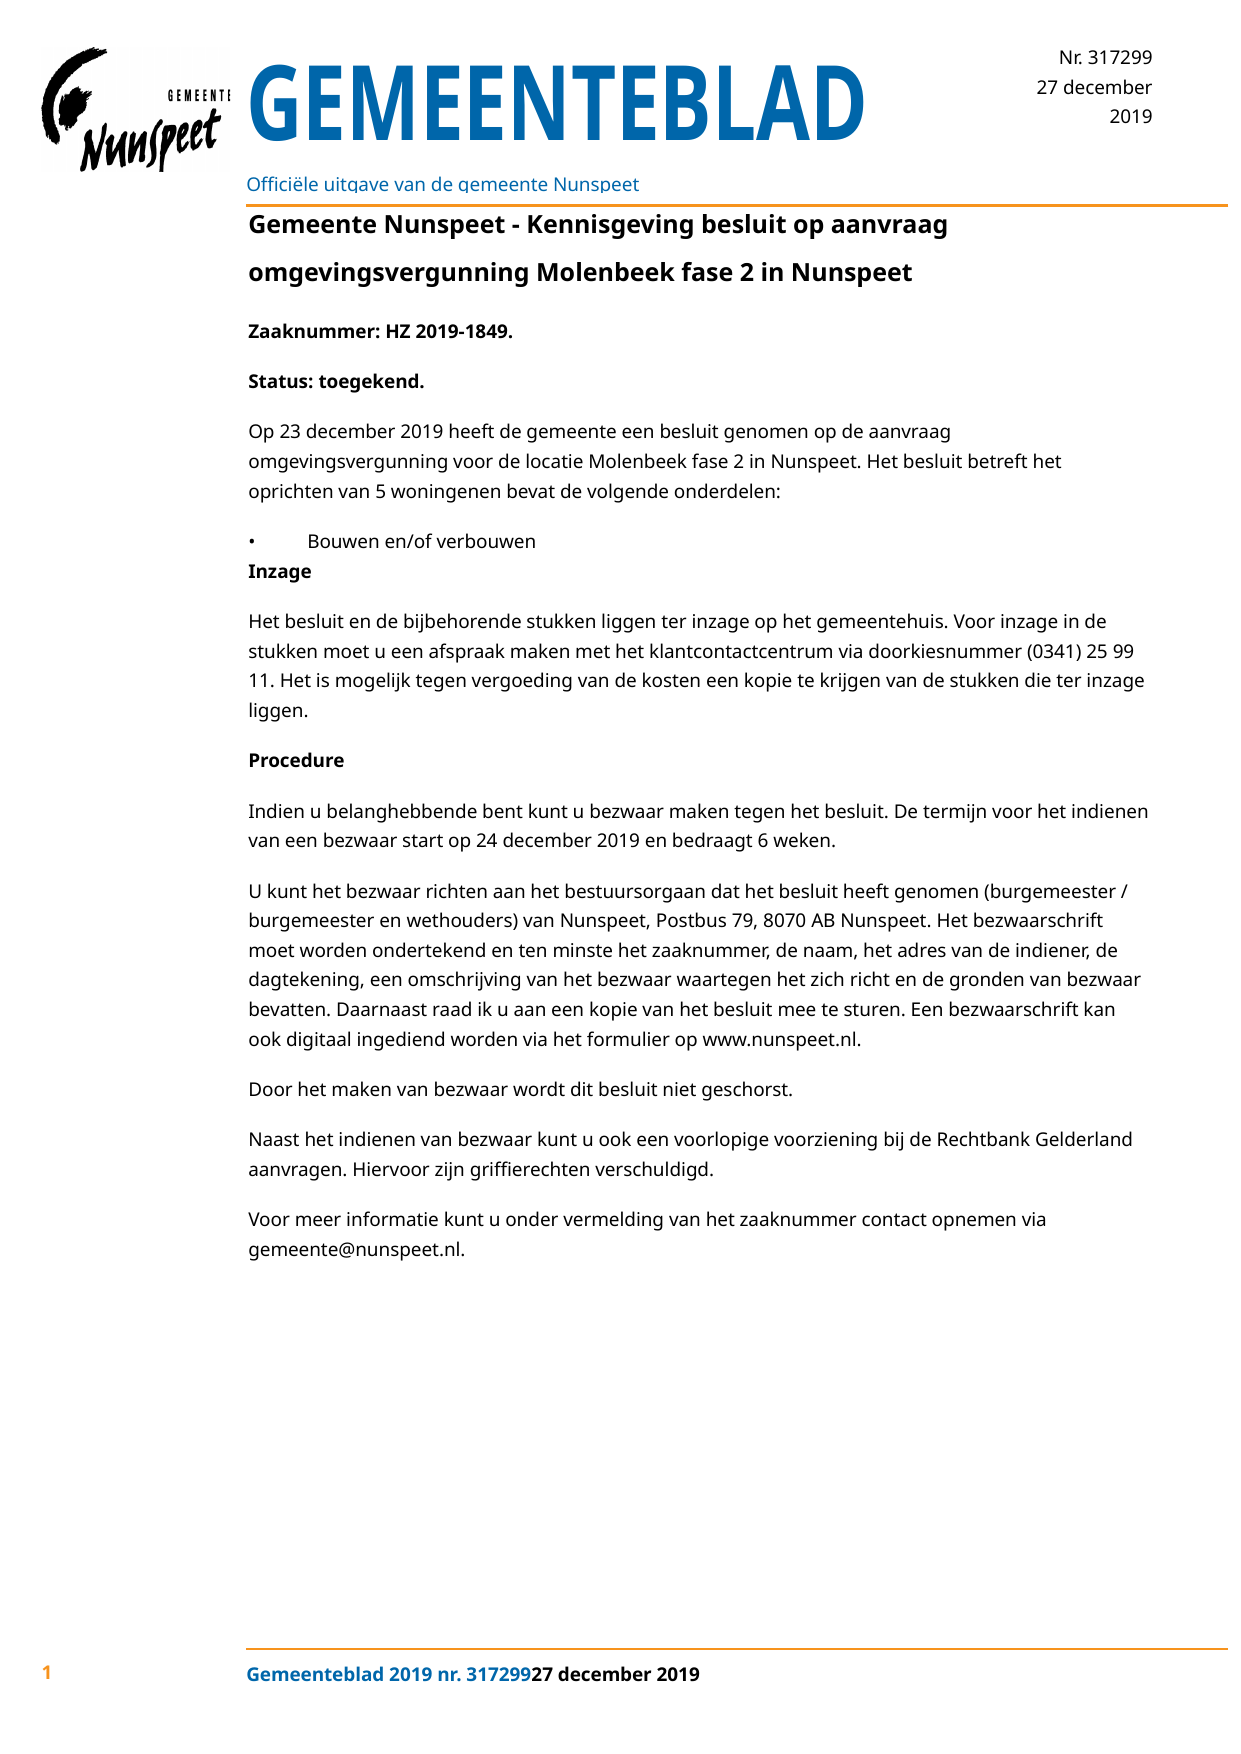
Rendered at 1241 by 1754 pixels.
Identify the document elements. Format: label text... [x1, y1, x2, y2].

text Status: toegekend. [248, 368, 1152, 394]
text Zaaknummer: HZ 2019-1849. [248, 318, 1152, 344]
picture [41, 47, 231, 172]
text Door het maken van bezwaar wordt dit besluit niet geschorst. [248, 1076, 1152, 1102]
text Procedure [248, 747, 1152, 773]
text Naast het indienen van bezwaar kunt u ook een voorlopige voorziening bij de Rechtbank Gelderland aanvragen. Hiervoor zijn griffierechten verschuldigd. [248, 1127, 1152, 1182]
text Voor meer informatie kunt u onder vermelding van het zaaknummer contact opnemen via gemeente@nunspeet.nl. [248, 1207, 1152, 1262]
list Bouwen en/of verbouwen [248, 528, 1152, 554]
text Inzage [248, 558, 1152, 584]
text Op 23 december 2019 heeft de gemeente een besluit genomen op de aanvraag omgevingsvergunning voor de locatie Molenbeek fase 2 in Nunspeet. Het besluit betreft het oprichten van 5 woningenen bevat de volgende onderdelen: [248, 419, 1152, 504]
text Indien u belanghebbende bent kunt u bezwaar maken tegen het besluit. De termijn voor het indienen van een bezwaar start op 24 december 2019 en bedraagt 6 weken. [248, 798, 1152, 853]
text U kunt het bezwaar richten aan het bestuursorgaan dat het besluit heeft genomen (burgemeester / burgemeester en wethouders) van Nunspeet, Postbus 79, 8070 AB Nunspeet. Het bezwaarschrift moet worden ondertekend en ten minste het zaaknummer, de naam, het adres van de indiener, de dagtekening, een omschrijving van het bezwaar waartegen het zich richt en de gronden van bezwaar bevatten. Daarnaast raad ik u aan een kopie van het besluit mee te sturen. Een bezwaarschrift kan ook digitaal ingediend worden via het formulier op www.nunspeet.nl. [248, 878, 1152, 1052]
text Het besluit en de bijbehorende stukken liggen ter inzage op het gemeentehuis. Voor inzage in de stukken moet u een afspraak maken met het klantcontactcentrum via doorkiesnummer (0341) 25 99 11. Het is mogelijk tegen vergoeding van de kosten een kopie te krijgen van de stukken die ter inzage liggen. [248, 608, 1152, 723]
text Gemeente Nunspeet - Kennisgeving besluit op aanvraag omgevingsvergunning Molenbeek fase 2 in Nunspeet [248, 207, 1152, 288]
